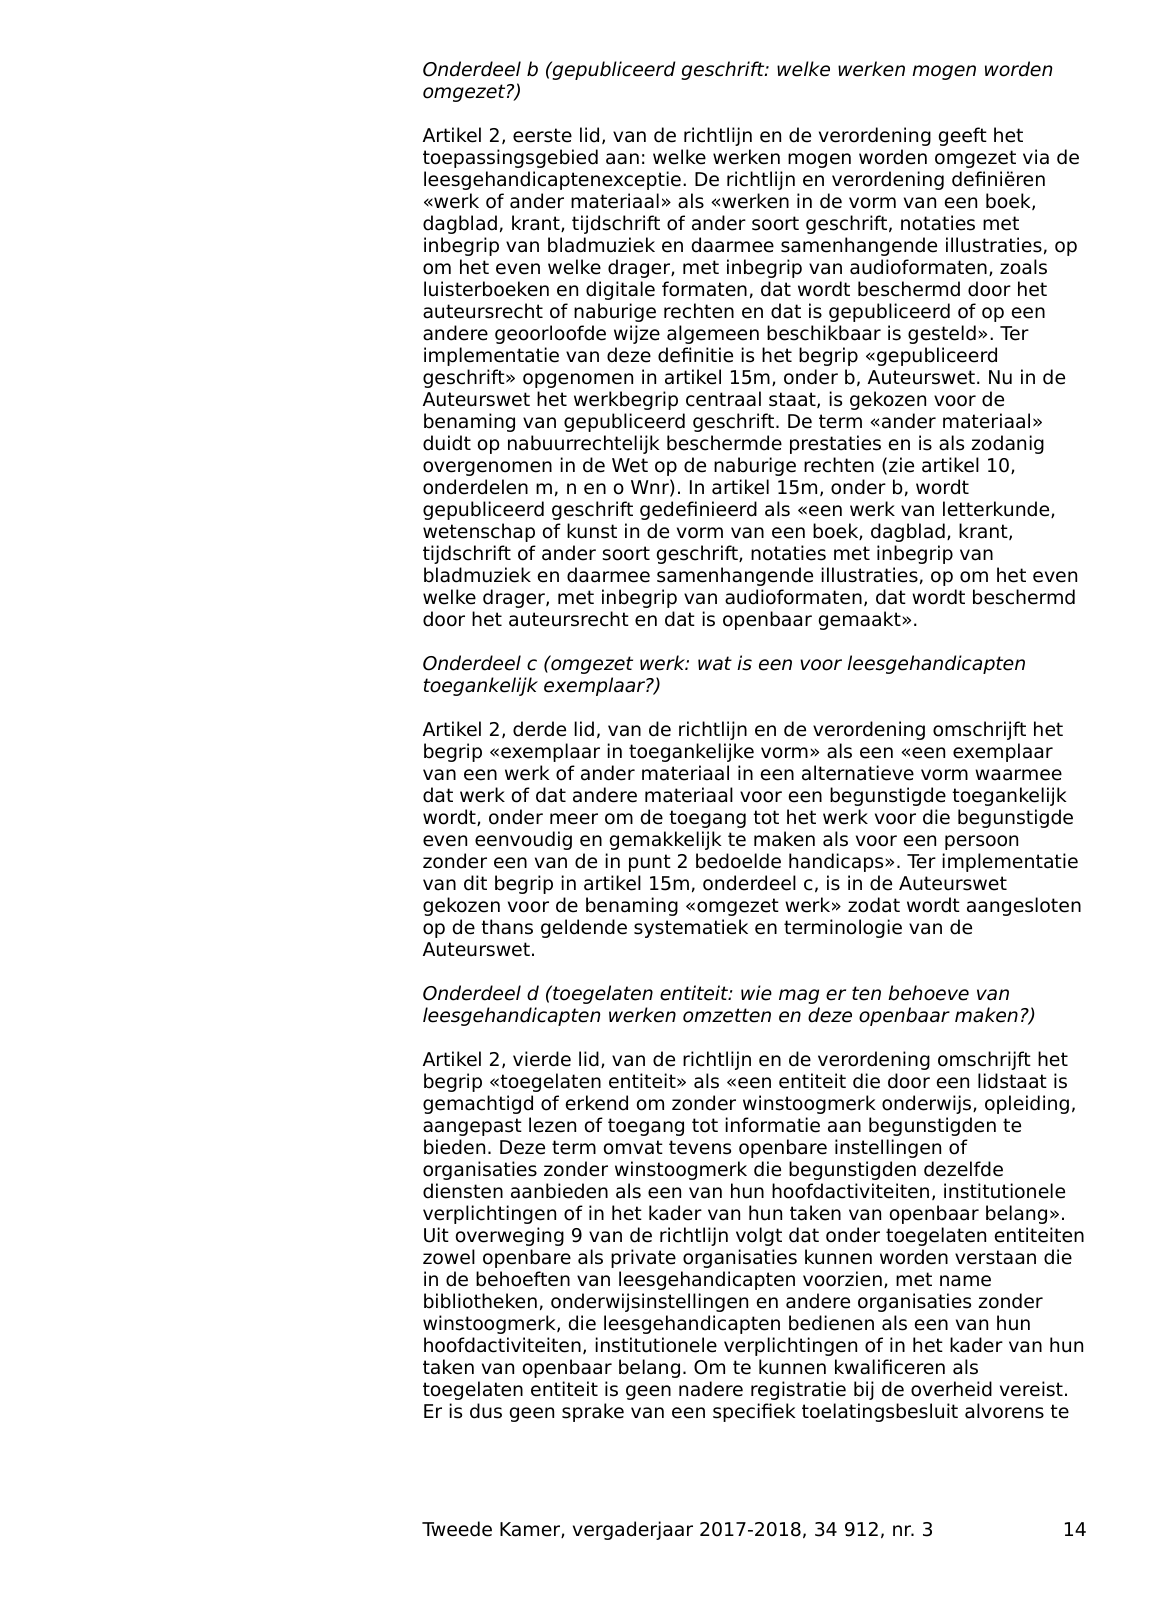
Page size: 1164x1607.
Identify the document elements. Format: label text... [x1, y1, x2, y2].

text Artikel 2, derde lid, van de richtlijn en de verordening omschrijft het begrip «exemplaar in toegankelijke vorm» als een «een exemplaar van een werk of ander materiaal in een alternatieve vorm waarmee dat werk of dat andere materiaal voor een begunstigde toegankelijk wordt, onder meer om de toegang tot het werk voor die begunstigde even eenvoudig en gemakkelijk te maken als voor een persoon zonder een van de in punt 2 bedoelde handicaps». Ter implementatie van dit begrip in artikel 15m, onderdeel c, is in de Auteurswet gekozen voor de benaming «omgezet werk» zodat wordt aangesloten op de thans geldende systematiek en terminologie van de Auteurswet. [422, 719, 1087, 961]
text Artikel 2, vierde lid, van de richtlijn en de verordening omschrijft het begrip «toegelaten entiteit» als «een entiteit die door een lidstaat is gemachtigd of erkend om zonder winstoogmerk onderwijs, opleiding, aangepast lezen of toegang tot informatie aan begunstigden te bieden. Deze term omvat tevens openbare instellingen of organisaties zonder winstoogmerk die begunstigden dezelfde diensten aanbieden als een van hun hoofdactiviteiten, institutionele verplichtingen of in het kader van hun taken van openbaar belang». [422, 1049, 1087, 1225]
subtitle Onderdeel c (omgezet werk: wat is een voor leesgehandicapten toegankelijk exemplaar?) [422, 653, 1087, 697]
subtitle Onderdeel b (gepubliceerd geschrift: welke werken mogen worden omgezet?) [422, 59, 1087, 103]
text Artikel 2, eerste lid, van de richtlijn en de verordening geeft het toepassingsgebied aan: welke werken mogen worden omgezet via de leesgehandicaptenexceptie. De richtlijn en verordening definiëren «werk of ander materiaal» als «werken in de vorm van een boek, dagblad, krant, tijdschrift of ander soort geschrift, notaties met inbegrip van bladmuziek en daarmee samenhangende illustraties, op om het even welke drager, met inbegrip van audioformaten, zoals luisterboeken en digitale formaten, dat wordt beschermd door het auteursrecht of naburige rechten en dat is gepubliceerd of op een andere geoorloofde wijze algemeen beschikbaar is gesteld». Ter implementatie van deze definitie is het begrip «gepubliceerd geschrift» opgenomen in artikel 15m, onder b, Auteurswet. Nu in de Auteurswet het werkbegrip centraal staat, is gekozen voor de benaming van gepubliceerd geschrift. De term «ander materiaal» duidt op nabuurrechtelijk beschermde prestaties en is als zodanig overgenomen in de Wet op de naburige rechten (zie artikel 10, onderdelen m, n en o Wnr). In artikel 15m, onder b, wordt gepubliceerd geschrift gedefinieerd als «een werk van letterkunde, wetenschap of kunst in de vorm van een boek, dagblad, krant, tijdschrift of ander soort geschrift, notaties met inbegrip van bladmuziek en daarmee samenhangende illustraties, op om het even welke drager, met inbegrip van audioformaten, dat wordt beschermd door het auteursrecht en dat is openbaar gemaakt». [422, 125, 1087, 631]
subtitle Onderdeel d (toegelaten entiteit: wie mag er ten behoeve van leesgehandicapten werken omzetten en deze openbaar maken?) [422, 983, 1087, 1027]
text Uit overweging 9 van de richtlijn volgt dat onder toegelaten entiteiten zowel openbare als private organisaties kunnen worden verstaan die in de behoeften van leesgehandicapten voorzien, met name bibliotheken, onderwijsinstellingen en andere organisaties zonder winstoogmerk, die leesgehandicapten bedienen als een van hun hoofdactiviteiten, institutionele verplichtingen of in het kader van hun taken van openbaar belang. Om te kunnen kwalificeren als toegelaten entiteit is geen nadere registratie bij de overheid vereist. Er is dus geen sprake van een specifiek toelatingsbesluit alvorens te [422, 1225, 1087, 1423]
